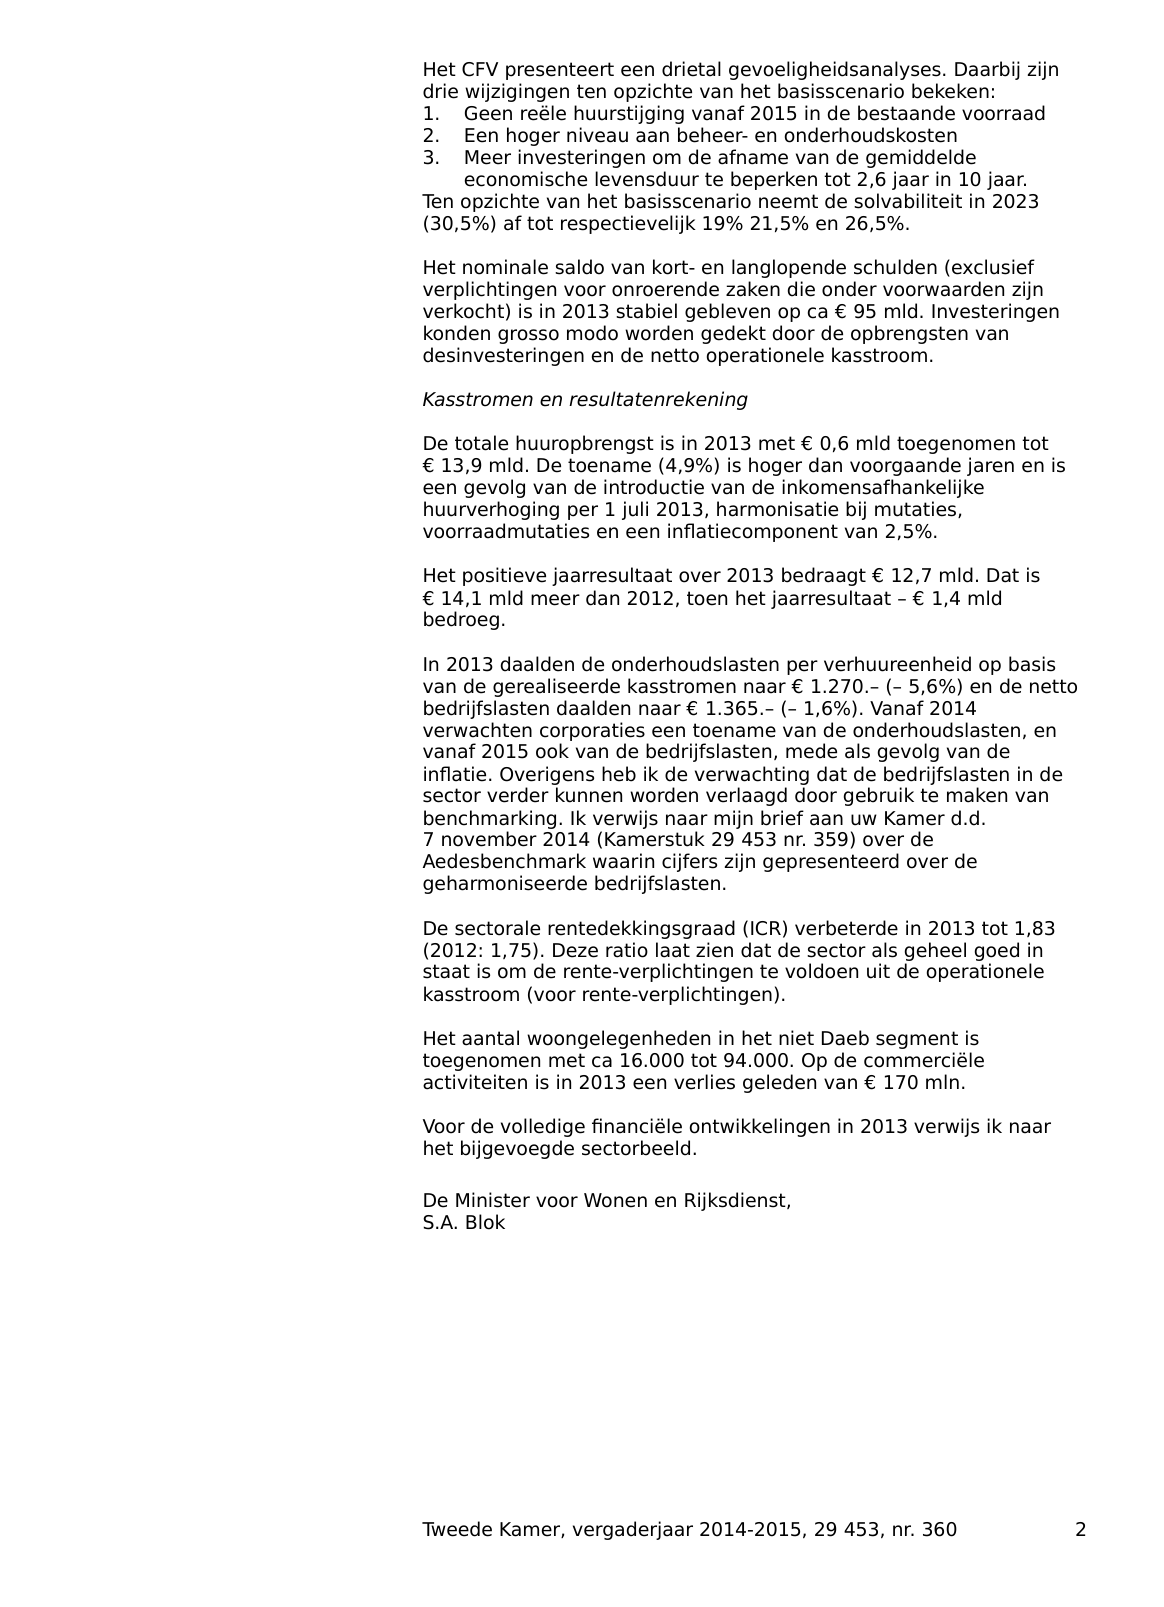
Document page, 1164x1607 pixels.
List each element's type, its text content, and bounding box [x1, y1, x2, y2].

text In 2013 daalden de onderhoudslasten per verhuureenheid op basis van de gerealiseerde kasstromen naar € 1.270.– (– 5,6%) en de netto bedrijfslasten daalden naar € 1.365.– (– 1,6%). Vanaf 2014 verwachten corporaties een toename van de onderhoudslasten, en vanaf 2015 ook van de bedrijfslasten, mede als gevolg van de inflatie. Overigens heb ik de verwachting dat de bedrijfslasten in de sector verder kunnen worden verlaagd door gebruik te maken van benchmarking. Ik verwijs naar mijn brief aan uw Kamer d.d. 7 november 2014 (Kamerstuk 29 453 nr. 359) over de Aedesbenchmark waarin cijfers zijn gepresenteerd over de geharmoniseerde bedrijfslasten. [422, 653, 1087, 895]
text Het aantal woongelegenheden in het niet Daeb segment is toegenomen met ca 16.000 tot 94.000. Op de commerciële activiteiten is in 2013 een verlies geleden van € 170 mln. [422, 1028, 1087, 1093]
text Het positieve jaarresultaat over 2013 bedraagt € 12,7 mld. Dat is € 14,1 mld meer dan 2012, toen het jaarresultaat – € 1,4 mld bedroeg. [422, 565, 1087, 631]
text Ten opzichte van het basisscenario neemt de solvabiliteit in 2023 (30,5%) af tot respectievelijk 19% 21,5% en 26,5%. [422, 191, 1087, 235]
text 1. Geen reële huurstijging vanaf 2015 in de bestaande voorraad [422, 103, 1087, 125]
text Het nominale saldo van kort- en langlopende schulden (exclusief verplichtingen voor onroerende zaken die onder voorwaarden zijn verkocht) is in 2013 stabiel gebleven op ca € 95 mld. Investeringen konden grosso modo worden gedekt door de opbrengsten van desinvesteringen en de netto operationele kasstroom. [422, 257, 1087, 367]
text De sectorale rentedekkingsgraad (ICR) verbeterde in 2013 tot 1,83 (2012: 1,75). Deze ratio laat zien dat de sector als geheel goed in staat is om de rente-verplichtingen te voldoen uit de operationele kasstroom (voor rente-verplichtingen). [422, 917, 1087, 1005]
text Het CFV presenteert een drietal gevoeligheidsanalyses. Daarbij zijn drie wijzigingen ten opzichte van het basisscenario bekeken: [422, 59, 1087, 103]
text De totale huuropbrengst is in 2013 met € 0,6 mld toegenomen tot € 13,9 mld. De toename (4,9%) is hoger dan voorgaande jaren en is een gevolg van de introductie van de inkomensafhankelijke huurverhoging per 1 juli 2013, harmonisatie bij mutaties, voorraadmutaties en een inflatiecomponent van 2,5%. [422, 433, 1087, 543]
subtitle Kasstromen en resultatenrekening [422, 389, 1087, 411]
text De Minister voor Wonen en Rijksdienst, S.A. Blok [422, 1190, 1087, 1234]
text 3. Meer investeringen om de afname van de gemiddelde economische levensduur te beperken tot 2,6 jaar in 10 jaar. [422, 147, 1087, 191]
text Voor de volledige financiële ontwikkelingen in 2013 verwijs ik naar het bijgevoegde sectorbeeld. [422, 1116, 1087, 1160]
text 2. Een hoger niveau aan beheer- en onderhoudskosten [422, 125, 1087, 147]
